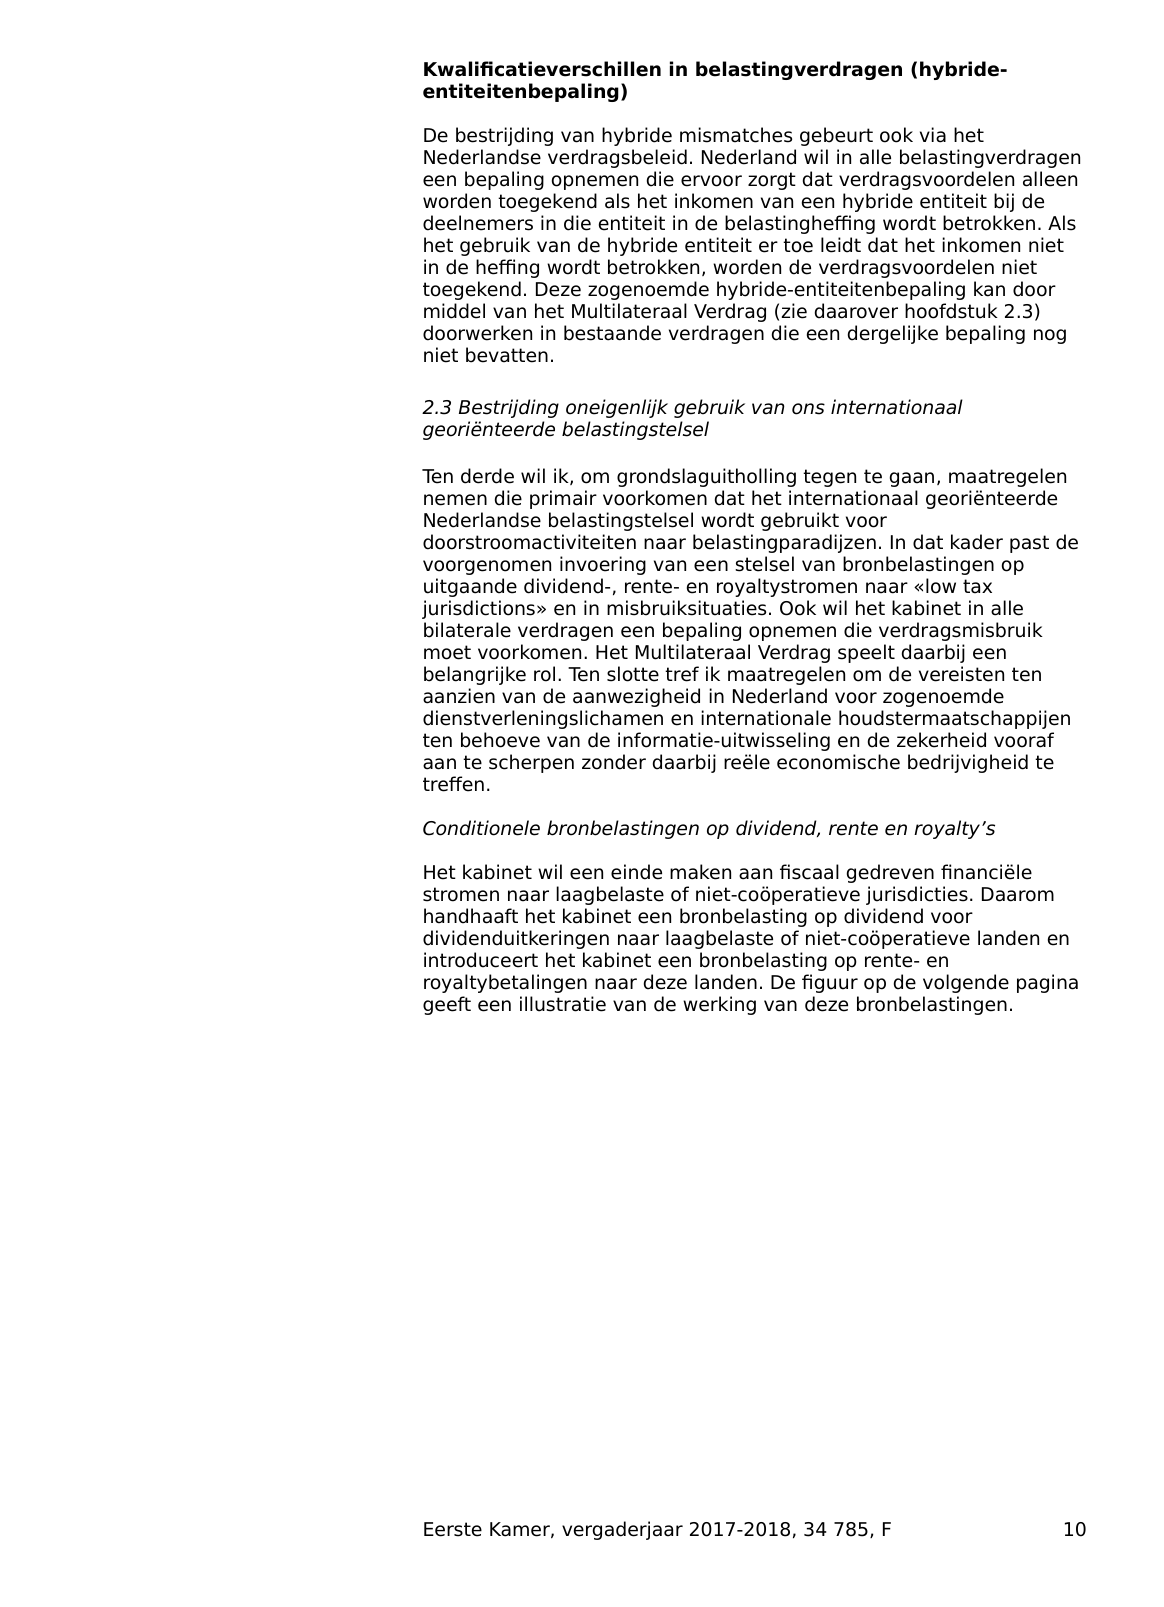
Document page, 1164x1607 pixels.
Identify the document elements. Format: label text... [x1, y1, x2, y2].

text Het kabinet wil een einde maken aan fiscaal gedreven financiële stromen naar laagbelaste of niet-coöperatieve jurisdicties. Daarom handhaaft het kabinet een bronbelasting op dividend voor dividenduitkeringen naar laagbelaste of niet-coöperatieve landen en introduceert het kabinet een bronbelasting op rente- en royaltybetalingen naar deze landen. De figuur op de volgende pagina geeft een illustratie van de werking van deze bronbelastingen. [422, 862, 1087, 1016]
text Ten derde wil ik, om grondslaguitholling tegen te gaan, maatregelen nemen die primair voorkomen dat het internationaal georiënteerde Nederlandse belastingstelsel wordt gebruikt voor doorstroomactiviteiten naar belastingparadijzen. In dat kader past de voorgenomen invoering van een stelsel van bronbelastingen op uitgaande dividend-, rente- en royaltystromen naar «low tax jurisdictions» en in misbruiksituaties. Ook wil het kabinet in alle bilaterale verdragen een bepaling opnemen die verdragsmisbruik moet voorkomen. Het Multilateraal Verdrag speelt daarbij een belangrijke rol. Ten slotte tref ik maatregelen om de vereisten ten aanzien van de aanwezigheid in Nederland voor zogenoemde dienstverleningslichamen en internationale houdstermaatschappijen ten behoeve van de informatie-uitwisseling en de zekerheid vooraf aan te scherpen zonder daarbij reële economische bedrijvigheid te treffen. [422, 466, 1087, 796]
text De bestrijding van hybride mismatches gebeurt ook via het Nederlandse verdragsbeleid. Nederland wil in alle belastingverdragen een bepaling opnemen die ervoor zorgt dat verdragsvoordelen alleen worden toegekend als het inkomen van een hybride entiteit bij de deelnemers in die entiteit in de belastingheffing wordt betrokken. Als het gebruik van de hybride entiteit er toe leidt dat het inkomen niet in de heffing wordt betrokken, worden de verdragsvoordelen niet toegekend. Deze zogenoemde hybride-entiteitenbepaling kan door middel van het Multilateraal Verdrag (zie daarover hoofdstuk 2.3) doorwerken in bestaande verdragen die een dergelijke bepaling nog niet bevatten. [422, 125, 1087, 367]
subtitle Kwalificatieverschillen in belastingverdragen (hybride-entiteitenbepaling) [422, 59, 1087, 103]
subtitle Conditionele bronbelastingen op dividend, rente en royalty’s [422, 818, 1087, 840]
subtitle 2.3 Bestrijding oneigenlijk gebruik van ons internationaal georiënteerde belastingstelsel [422, 397, 1087, 441]
